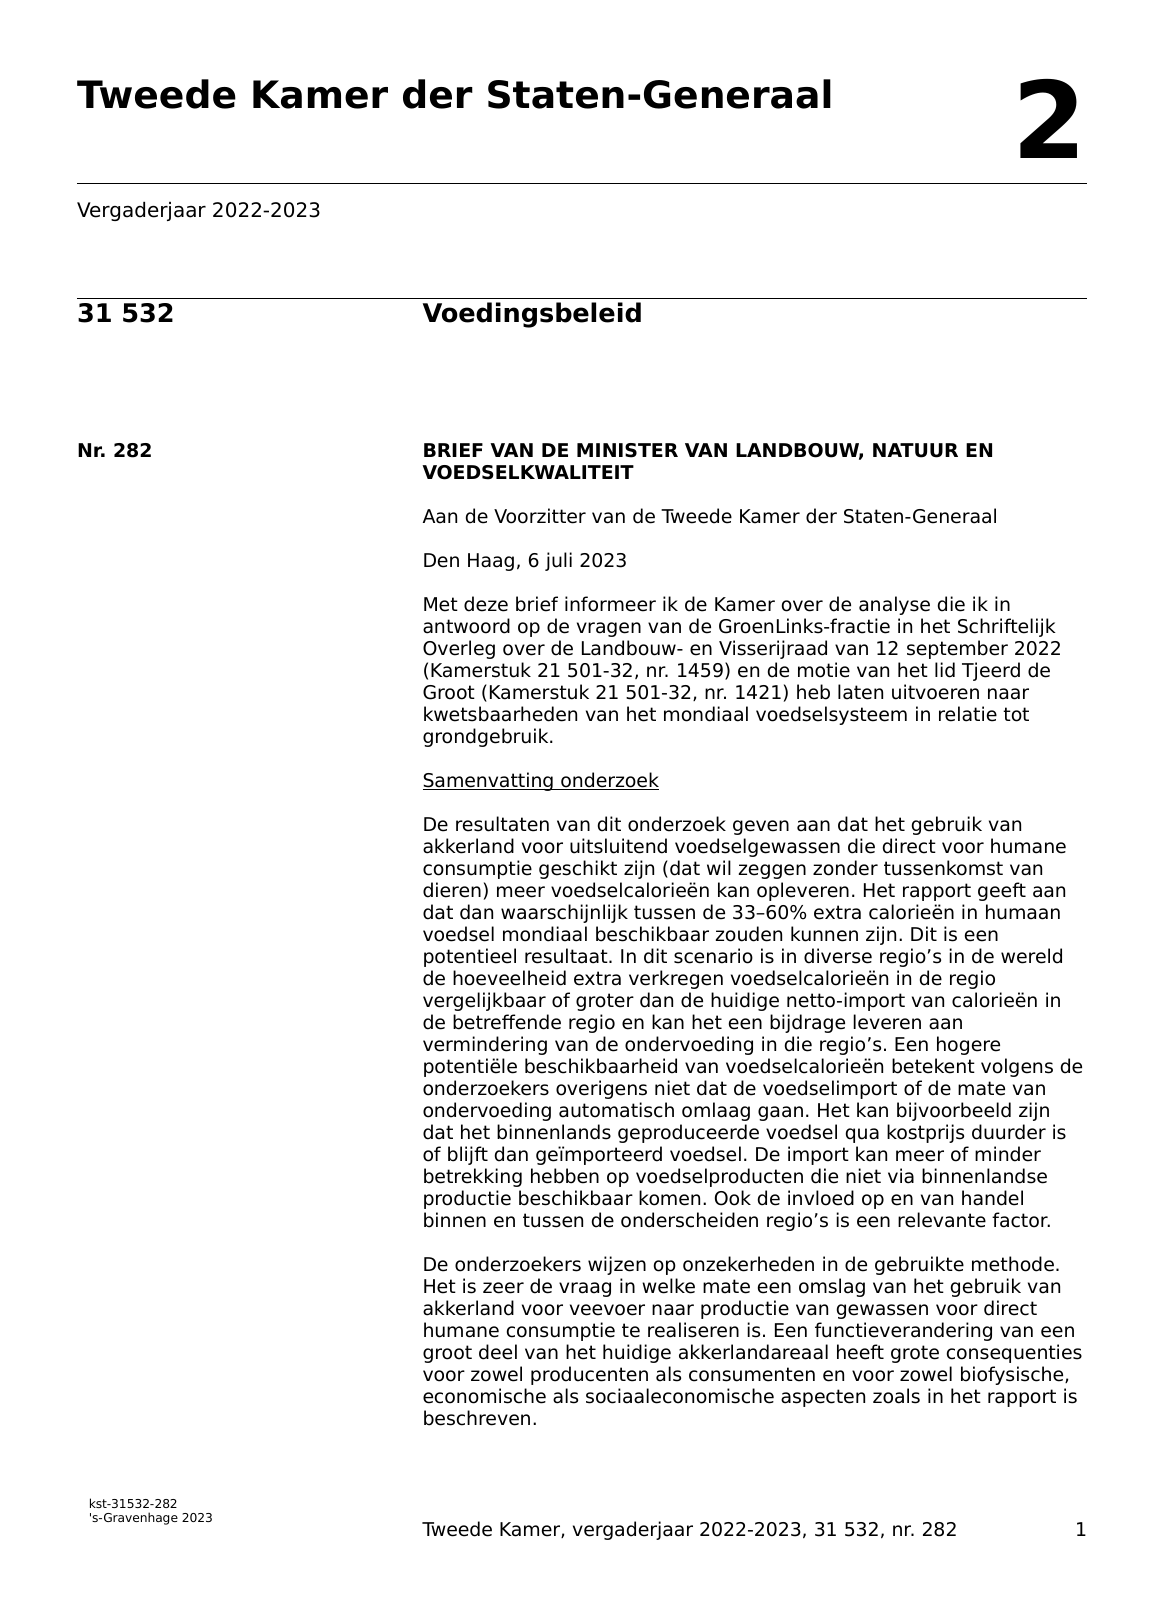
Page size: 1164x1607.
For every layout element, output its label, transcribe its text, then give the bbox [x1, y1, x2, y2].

subtitle Samenvatting onderzoek [422, 770, 1087, 792]
text Met deze brief informeer ik de Kamer over de analyse die ik in antwoord op de vragen van de GroenLinks-fractie in het Schriftelijk Overleg over de Landbouw- en Visserijraad van 12 september 2022 (Kamerstuk 21 501-32, nr. 1459) en de motie van het lid Tjeerd de Groot (Kamerstuk 21 501-32, nr. 1421) heb laten uitvoeren naar kwetsbaarheden van het mondiaal voedselsysteem in relatie tot grondgebruik. [422, 594, 1087, 748]
subtitle Nr. 282 BRIEF VAN DE MINISTER VAN LANDBOUW, NATUUR EN VOEDSELKWALITEIT [77, 440, 1087, 484]
text 's-Gravenhage 2023 [88, 1511, 323, 1525]
text Den Haag, 6 juli 2023 [422, 550, 1087, 572]
subtitle 31 532 Voedingsbeleid [77, 299, 1087, 329]
table_header 2 [886, 59, 1087, 183]
table_cell Vergaderjaar 2022-2023 [77, 184, 1087, 298]
text De resultaten van dit onderzoek geven aan dat het gebruik van akkerland voor uitsluitend voedselgewassen die direct voor humane consumptie geschikt zijn (dat wil zeggen zonder tussenkomst van dieren) meer voedselcalorieën kan opleveren. Het rapport geeft aan dat dan waarschijnlijk tussen de 33–60% extra calorieën in humaan voedsel mondiaal beschikbaar zouden kunnen zijn. Dit is een potentieel resultaat. In dit scenario is in diverse regio’s in de wereld de hoeveelheid extra verkregen voedselcalorieën in de regio vergelijkbaar of groter dan de huidige netto-import van calorieën in de betreffende regio en kan het een bijdrage leveren aan vermindering van de ondervoeding in die regio’s. Een hogere potentiële beschikbaarheid van voedselcalorieën betekent volgens de onderzoekers overigens niet dat de voedselimport of de mate van ondervoeding automatisch omlaag gaan. Het kan bijvoorbeeld zijn dat het binnenlands geproduceerde voedsel qua kostprijs duurder is of blijft dan geïmporteerd voedsel. De import kan meer of minder betrekking hebben op voedselproducten die niet via binnenlandse productie beschikbaar komen. Ook de invloed op en van handel binnen en tussen de onderscheiden regio’s is een relevante factor. [422, 814, 1087, 1232]
text kst-31532-282 [88, 1497, 323, 1511]
text Aan de Voorzitter van de Tweede Kamer der Staten-Generaal [422, 506, 1087, 528]
table_header Tweede Kamer der Staten-Generaal [77, 59, 886, 183]
text De onderzoekers wijzen op onzekerheden in de gebruikte methode. Het is zeer de vraag in welke mate een omslag van het gebruik van akkerland voor veevoer naar productie van gewassen voor direct humane consumptie te realiseren is. Een functieverandering van een groot deel van het huidige akkerlandareaal heeft grote consequenties voor zowel producenten als consumenten en voor zowel biofysische, economische als sociaaleconomische aspecten zoals in het rapport is beschreven. [422, 1254, 1087, 1430]
